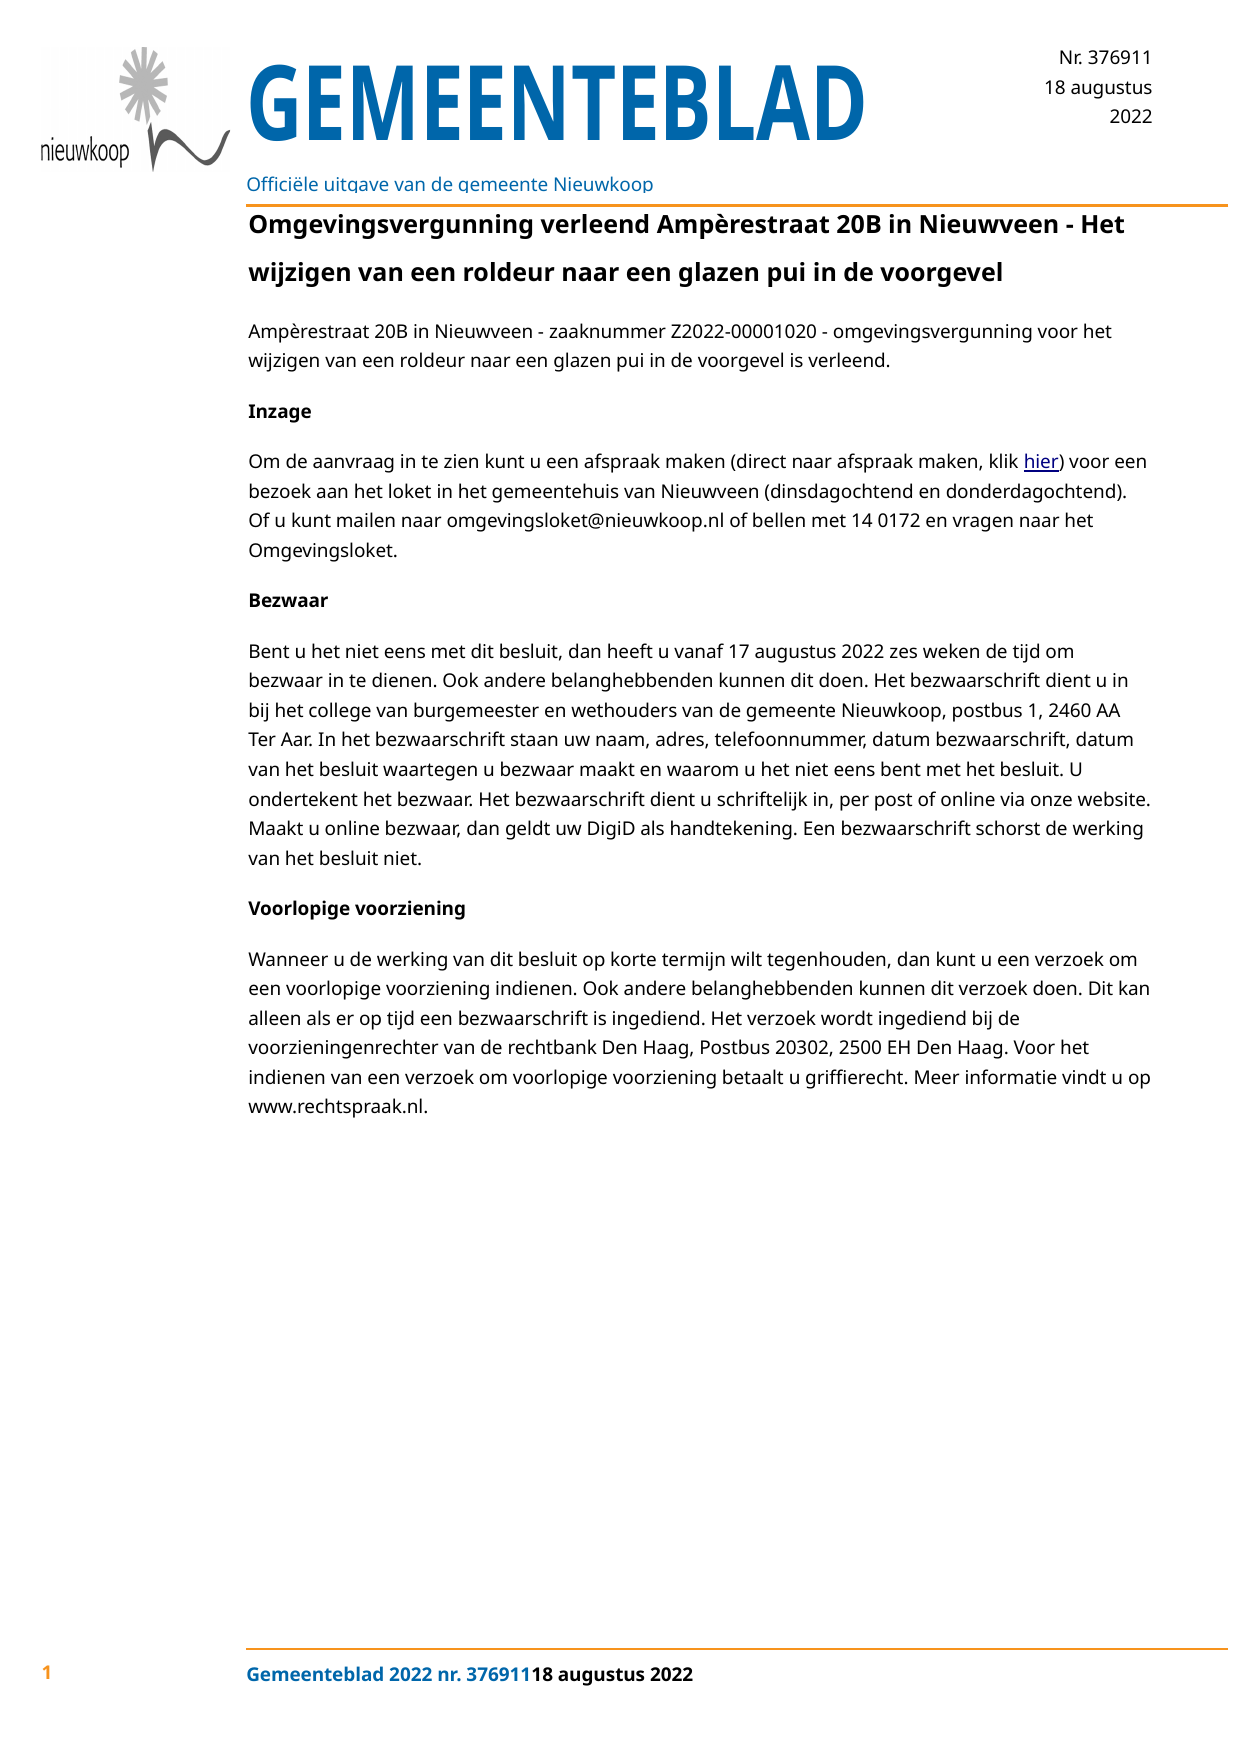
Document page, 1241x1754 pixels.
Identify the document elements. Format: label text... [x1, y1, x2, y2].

text Omgevingsvergunning verleend Ampèrestraat 20B in Nieuwveen - Het wijzigen van een roldeur naar een glazen pui in de voorgevel [248, 207, 1152, 288]
text Bezwaar [248, 587, 1152, 613]
text Om de aanvraag in te zien kunt u een afspraak maken (direct naar afspraak maken, klik hier) voor een bezoek aan het loket in het gemeentehuis van Nieuwveen (dinsdagochtend en donderdagochtend). Of u kunt mailen naar omgevingsloket@nieuwkoop.nl of bellen met 14 0172 en vragen naar het Omgevingsloket. [248, 448, 1152, 563]
text Bent u het niet eens met dit besluit, dan heeft u vanaf 17 augustus 2022 zes weken de tijd om bezwaar in te dienen. Ook andere belanghebbenden kunnen dit doen. Het bezwaarschrift dient u in bij het college van burgemeester en wethouders van de gemeente Nieuwkoop, postbus 1, 2460 AA Ter Aar. In het bezwaarschrift staan uw naam, adres, telefoonnummer, datum bezwaarschrift, datum van het besluit waartegen u bezwaar maakt en waarom u het niet eens bent met het besluit. U ondertekent het bezwaar. Het bezwaarschrift dient u schriftelijk in, per post of online via onze website. Maakt u online bezwaar, dan geldt uw DigiD als handtekening. Een bezwaarschrift schorst de werking van het besluit niet. [248, 638, 1152, 871]
text Inzage [248, 398, 1152, 424]
picture [41, 47, 231, 172]
text Voorlopige voorziening [248, 895, 1152, 921]
text Wanneer u de werking van dit besluit op korte termijn wilt tegenhouden, dan kunt u een verzoek om een voorlopige voorziening indienen. Ook andere belanghebbenden kunnen dit verzoek doen. Dit kan alleen als er op tijd een bezwaarschrift is ingediend. Het verzoek wordt ingediend bij de voorzieningenrechter van de rechtbank Den Haag, Postbus 20302, 2500 EH Den Haag. Voor het indienen van een verzoek om voorlopige voorziening betaalt u griffierecht. Meer informatie vindt u op www.rechtspraak.nl. [248, 946, 1152, 1119]
text Ampèrestraat 20B in Nieuwveen - zaaknummer Z2022-00001020 - omgevingsvergunning voor het wijzigen van een roldeur naar een glazen pui in de voorgevel is verleend. [248, 318, 1152, 373]
